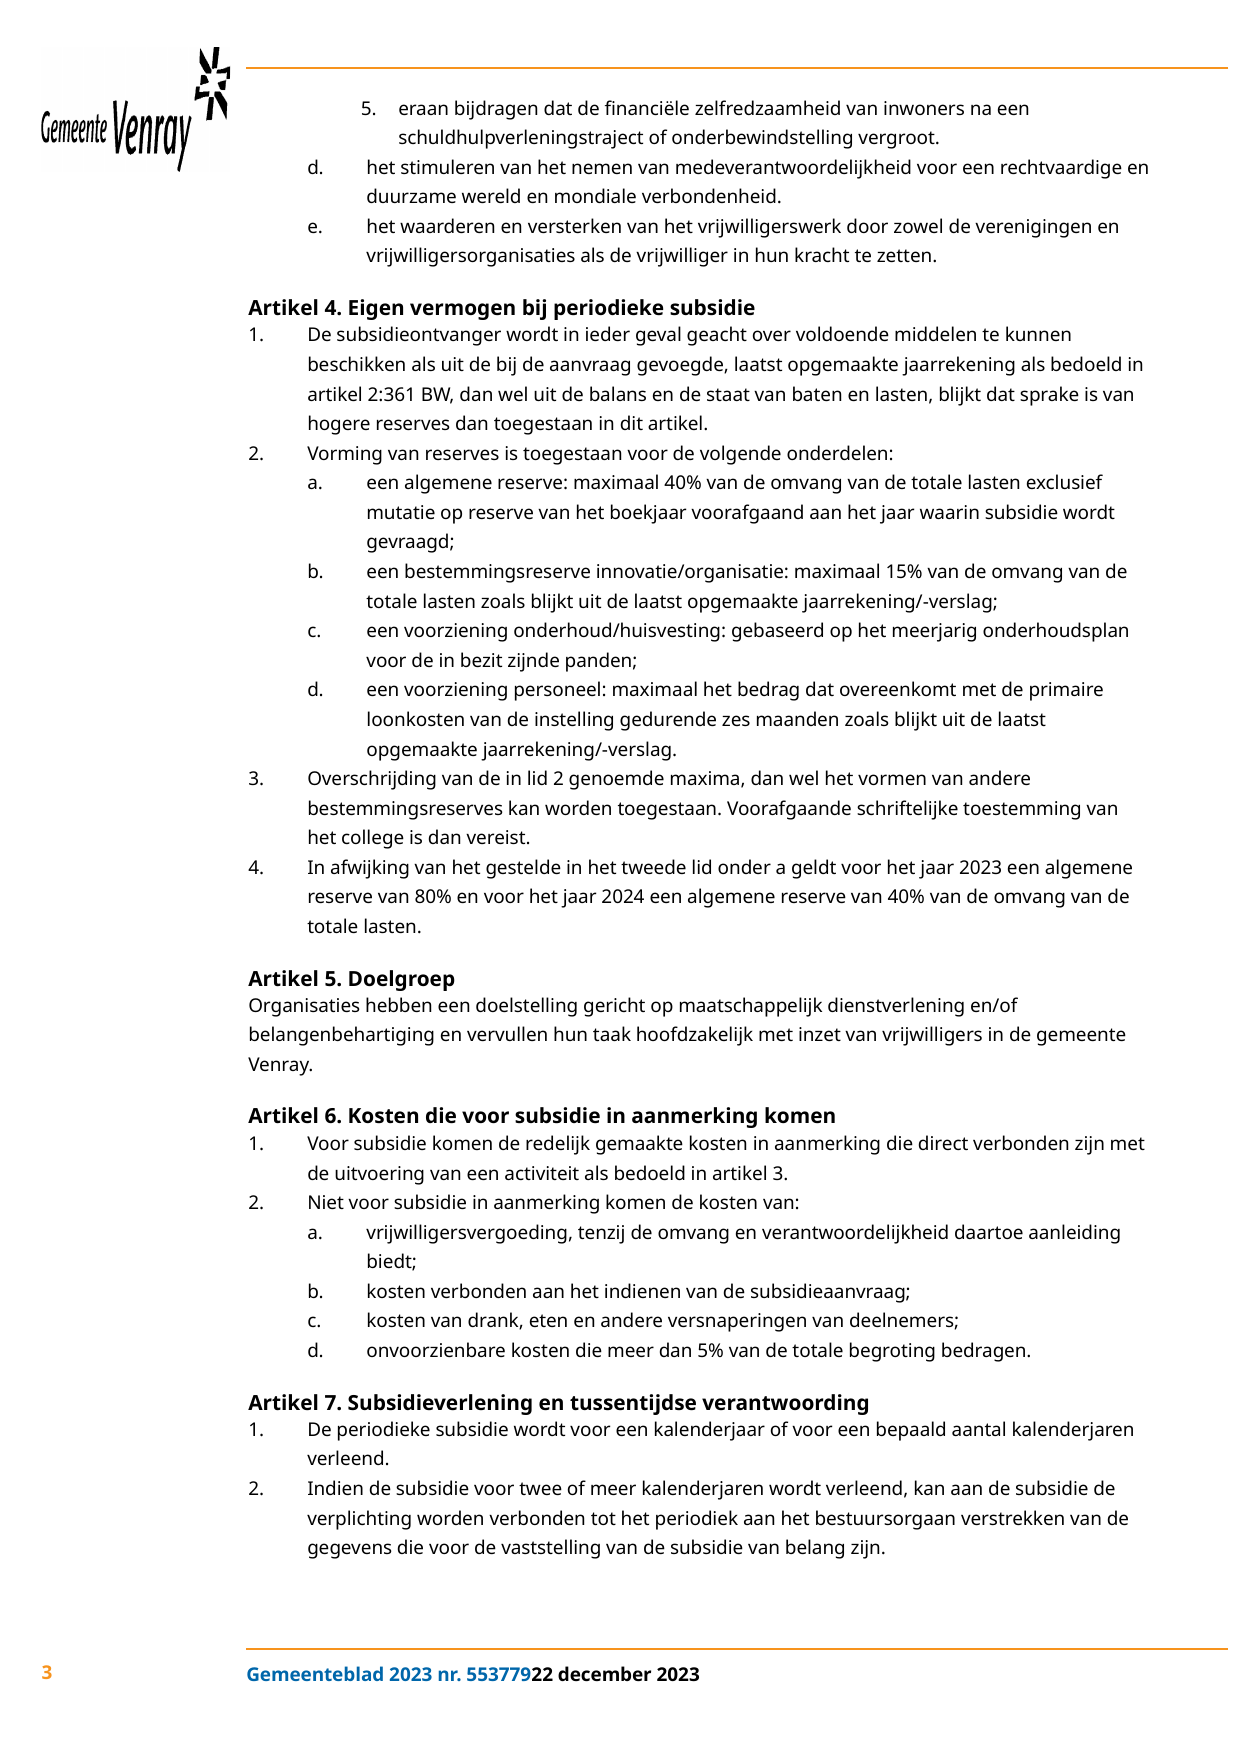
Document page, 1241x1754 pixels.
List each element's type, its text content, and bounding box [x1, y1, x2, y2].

list De subsidieontvanger wordt in ieder geval geacht over voldoende middelen te kunnen beschikken als uit de bij de aanvraag gevoegde, laatst opgemaakte jaarrekening als bedoeld in artikel 2:361 BW, dan wel uit de balans en de staat van baten en lasten, blijkt dat sprake is van hogere reserves dan toegestaan in dit artikel. [248, 322, 1152, 436]
list Voor subsidie komen de redelijk gemaakte kosten in aanmerking die direct verbonden zijn met de uitvoering van een activiteit als bedoeld in artikel 3. [248, 1130, 1152, 1185]
list Indien de subsidie voor twee of meer kalenderjaren wordt verleend, kan aan de subsidie de verplichting worden verbonden tot het periodiek aan het bestuursorgaan verstrekken van de gegevens die voor de vaststelling van de subsidie van belang zijn. [248, 1475, 1152, 1560]
list het waarderen en versterken van het vrijwilligerswerk door zowel de verenigingen en vrijwilligersorganisaties als de vrijwilliger in hun kracht te zetten. [307, 213, 1152, 268]
list Vorming van reserves is toegestaan voor de volgende onderdelen: [248, 440, 1152, 466]
list vrijwilligersvergoeding, tenzij de omvang en verantwoordelijkheid daartoe aanleiding biedt; [307, 1219, 1152, 1274]
list een voorziening onderhoud/huisvesting: gebaseerd op het meerjarig onderhoudsplan voor de in bezit zijnde panden; [307, 617, 1152, 673]
list In afwijking van het gestelde in het tweede lid onder a geldt voor het jaar 2023 een algemene reserve van 80% en voor het jaar 2024 een algemene reserve van 40% van de omvang van de totale lasten. [248, 854, 1152, 939]
text Artikel 4. Eigen vermogen bij periodieke subsidie [248, 293, 1152, 322]
picture [41, 47, 231, 172]
list een bestemmingsreserve innovatie/organisatie: maximaal 15% van de omvang van de totale lasten zoals blijkt uit de laatst opgemaakte jaarrekening/-verslag; [307, 558, 1152, 613]
list het stimuleren van het nemen van medeverantwoordelijkheid voor een rechtvaardige en duurzame wereld en mondiale verbondenheid. [307, 154, 1152, 209]
list kosten verbonden aan het indienen van de subsidieaanvraag; [307, 1278, 1152, 1304]
list kosten van drank, eten en andere versnaperingen van deelnemers; [307, 1308, 1152, 1333]
list een algemene reserve: maximaal 40% van de omvang van de totale lasten exclusief mutatie op reserve van het boekjaar voorafgaand aan het jaar waarin subsidie wordt gevraagd; [307, 469, 1152, 554]
list eraan bijdragen dat de financiële zelfredzaamheid van inwoners na een schuldhulpverleningstraject of onderbewindstelling vergroot. [361, 95, 1152, 150]
text Artikel 5. Doelgroep [248, 964, 1152, 992]
text Artikel 7. Subsidieverlening en tussentijdse verantwoording [248, 1388, 1152, 1416]
text Artikel 6. Kosten die voor subsidie in aanmerking komen [248, 1102, 1152, 1130]
list Overschrijding van de in lid 2 genoemde maxima, dan wel het vormen van andere bestemmingsreserves kan worden toegestaan. Voorafgaande schriftelijke toestemming van het college is dan vereist. [248, 765, 1152, 850]
text Organisaties hebben een doelstelling gericht op maatschappelijk dienstverlening en/of belangenbehartiging en vervullen hun taak hoofdzakelijk met inzet van vrijwilligers in de gemeente Venray. [248, 992, 1152, 1077]
list De periodieke subsidie wordt voor een kalenderjaar of voor een bepaald aantal kalenderjaren verleend. [248, 1416, 1152, 1471]
list onvoorzienbare kosten die meer dan 5% van de totale begroting bedragen. [307, 1337, 1152, 1363]
list een voorziening personeel: maximaal het bedrag dat overeenkomt met de primaire loonkosten van de instelling gedurende zes maanden zoals blijkt uit de laatst opgemaakte jaarrekening/-verslag. [307, 677, 1152, 761]
list Niet voor subsidie in aanmerking komen de kosten van: [248, 1189, 1152, 1215]
